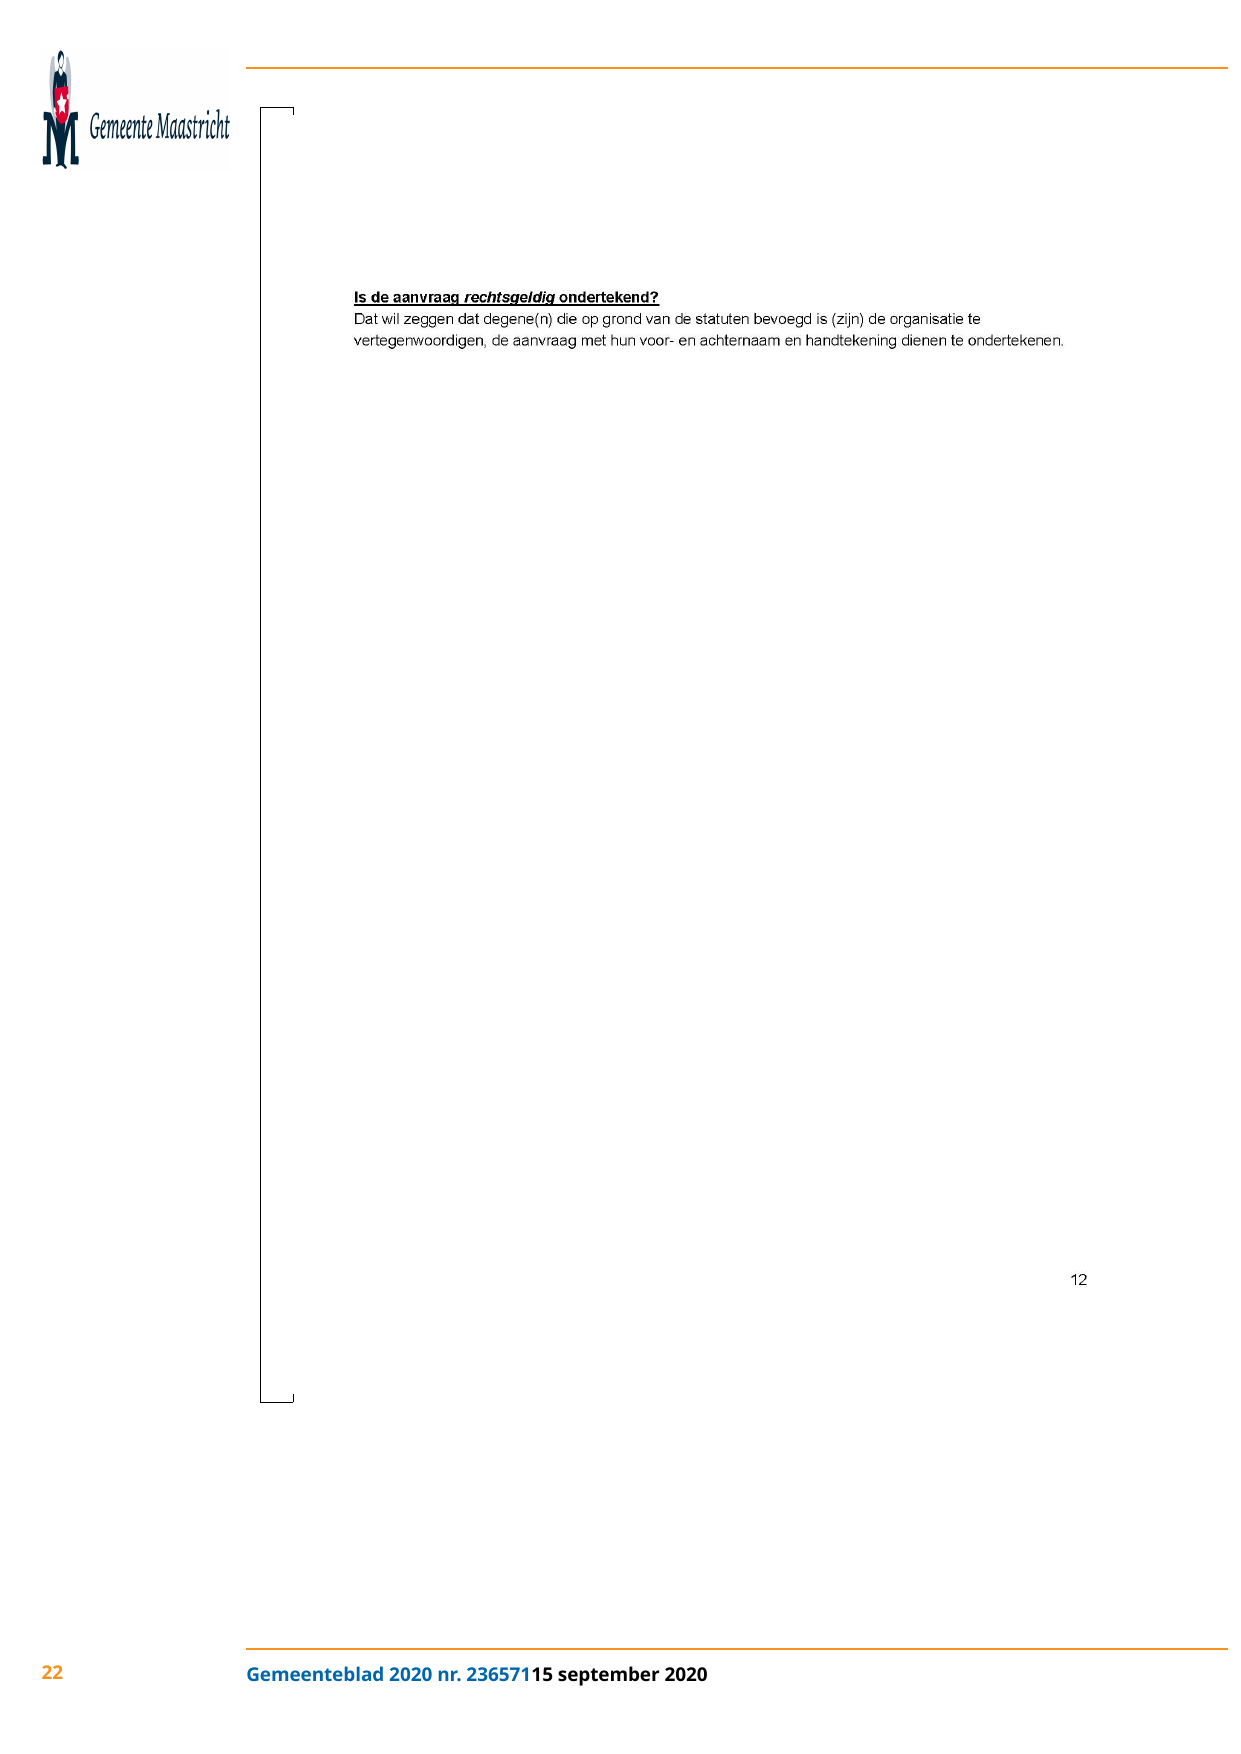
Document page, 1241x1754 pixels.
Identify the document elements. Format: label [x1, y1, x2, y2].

picture [41, 47, 231, 172]
picture [268, 115, 1173, 1394]
